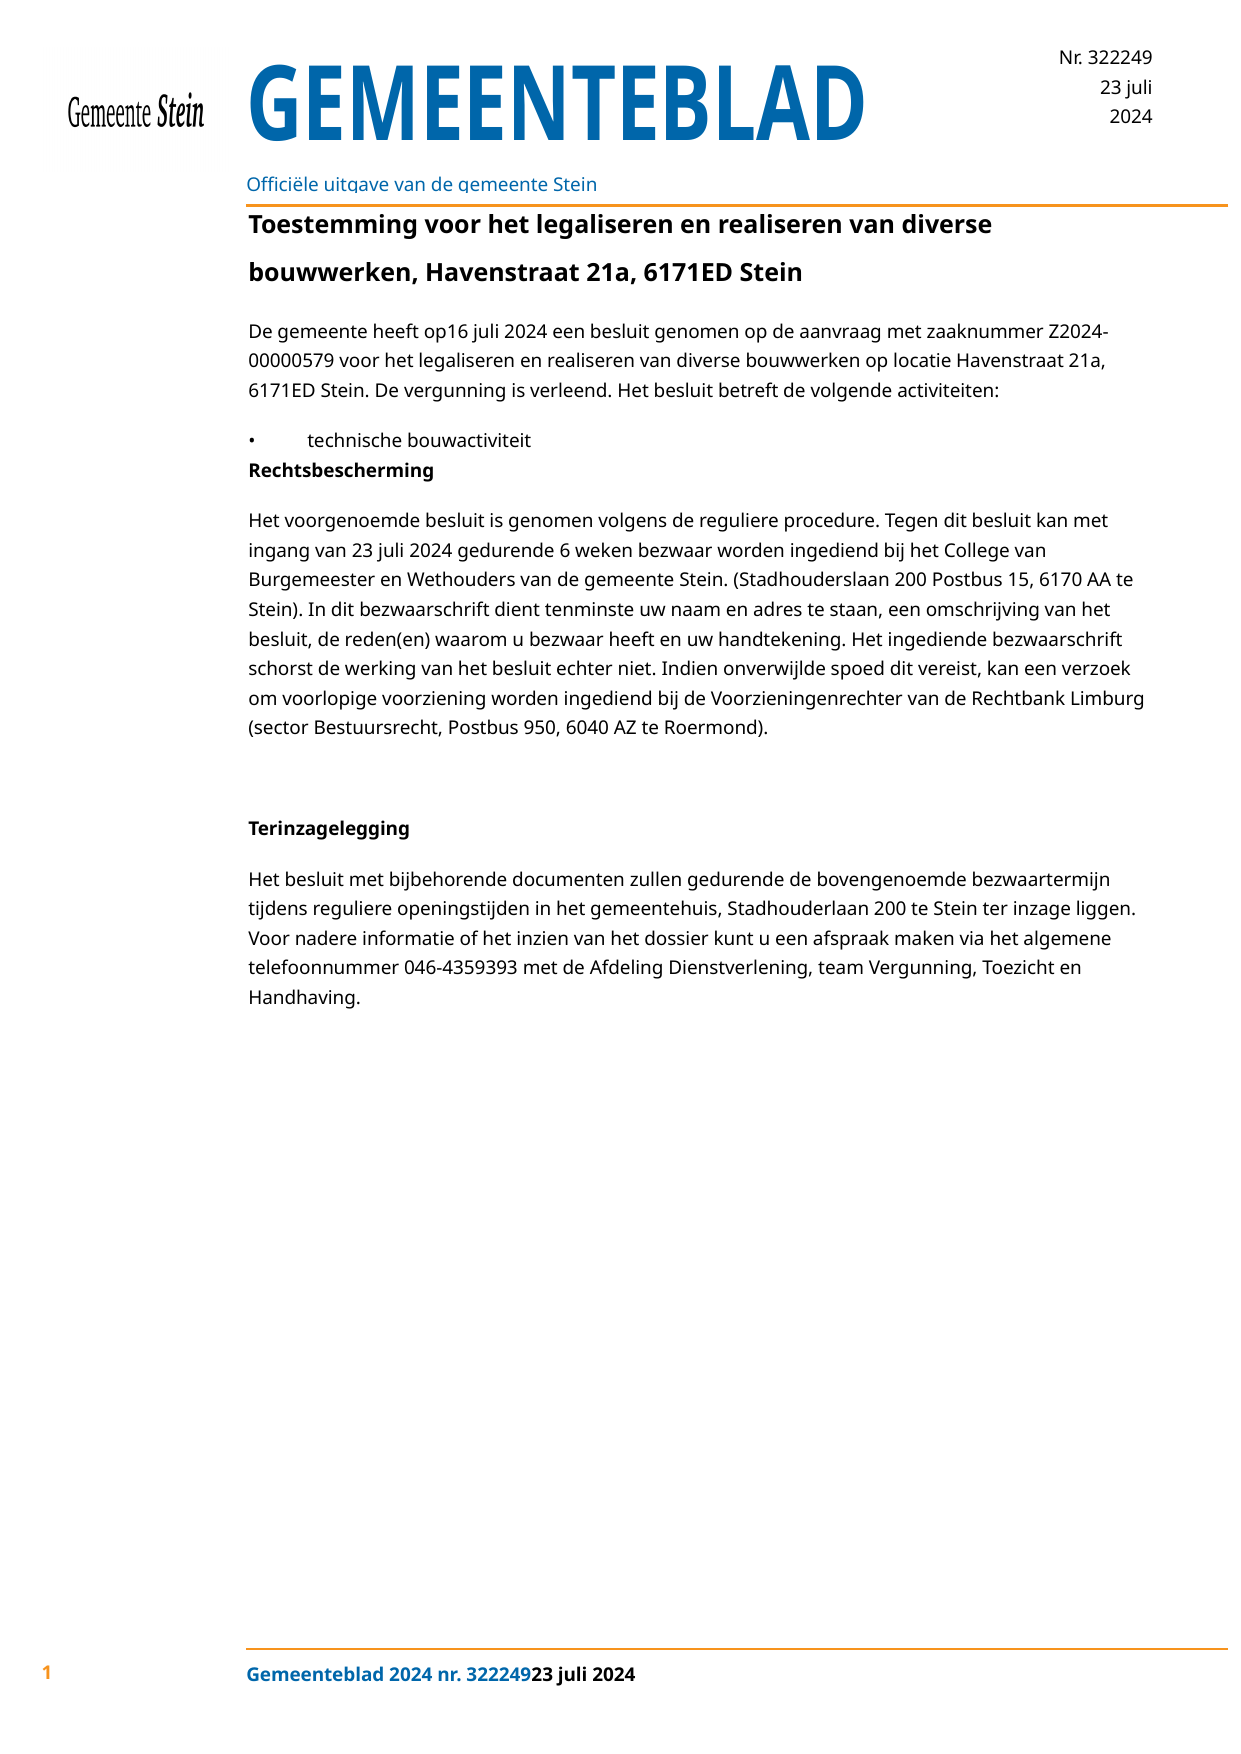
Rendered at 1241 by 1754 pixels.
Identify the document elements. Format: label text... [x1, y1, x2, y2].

text Het besluit met bijbehorende documenten zullen gedurende de bovengenoemde bezwaartermijn tijdens reguliere openingstijden in het gemeentehuis, Stadhouderlaan 200 te Stein ter inzage liggen. Voor nadere informatie of het inzien van het dossier kunt u een afspraak maken via het algemene telefoonnummer 046-4359393 met de Afdeling Dienstverlening, team Vergunning, Toezicht en Handhaving. [248, 866, 1152, 1010]
text De gemeente heeft op16 juli 2024 een besluit genomen op de aanvraag met zaaknummer Z2024-00000579 voor het legaliseren en realiseren van diverse bouwwerken op locatie Havenstraat 21a, 6171ED Stein. De vergunning is verleend. Het besluit betreft de volgende activiteiten: [248, 318, 1152, 403]
text Het voorgenoemde besluit is genomen volgens de reguliere procedure. Tegen dit besluit kan met ingang van 23 juli 2024 gedurende 6 weken bezwaar worden ingediend bij het College van Burgemeester en Wethouders van de gemeente Stein. (Stadhouderslaan 200 Postbus 15, 6170 AA te Stein). In dit bezwaarschrift dient tenminste uw naam en adres te staan, een omschrijving van het besluit, de reden(en) waarom u bezwaar heeft en uw handtekening. Het ingediende bezwaarschrift schorst de werking van het besluit echter niet. Indien onverwijlde spoed dit vereist, kan een verzoek om voorlopige voorziening worden ingediend bij de Voorzieningenrechter van de Rechtbank Limburg (sector Bestuursrecht, Postbus 950, 6040 AZ te Roermond). [248, 507, 1152, 740]
picture [41, 47, 231, 172]
list technische bouwactiviteit [248, 427, 1152, 453]
text Terinzagelegging [248, 815, 1152, 841]
text Toestemming voor het legaliseren en realiseren van diverse bouwwerken, Havenstraat 21a, 6171ED Stein [248, 207, 1152, 288]
text Rechtsbescherming [248, 457, 1152, 483]
